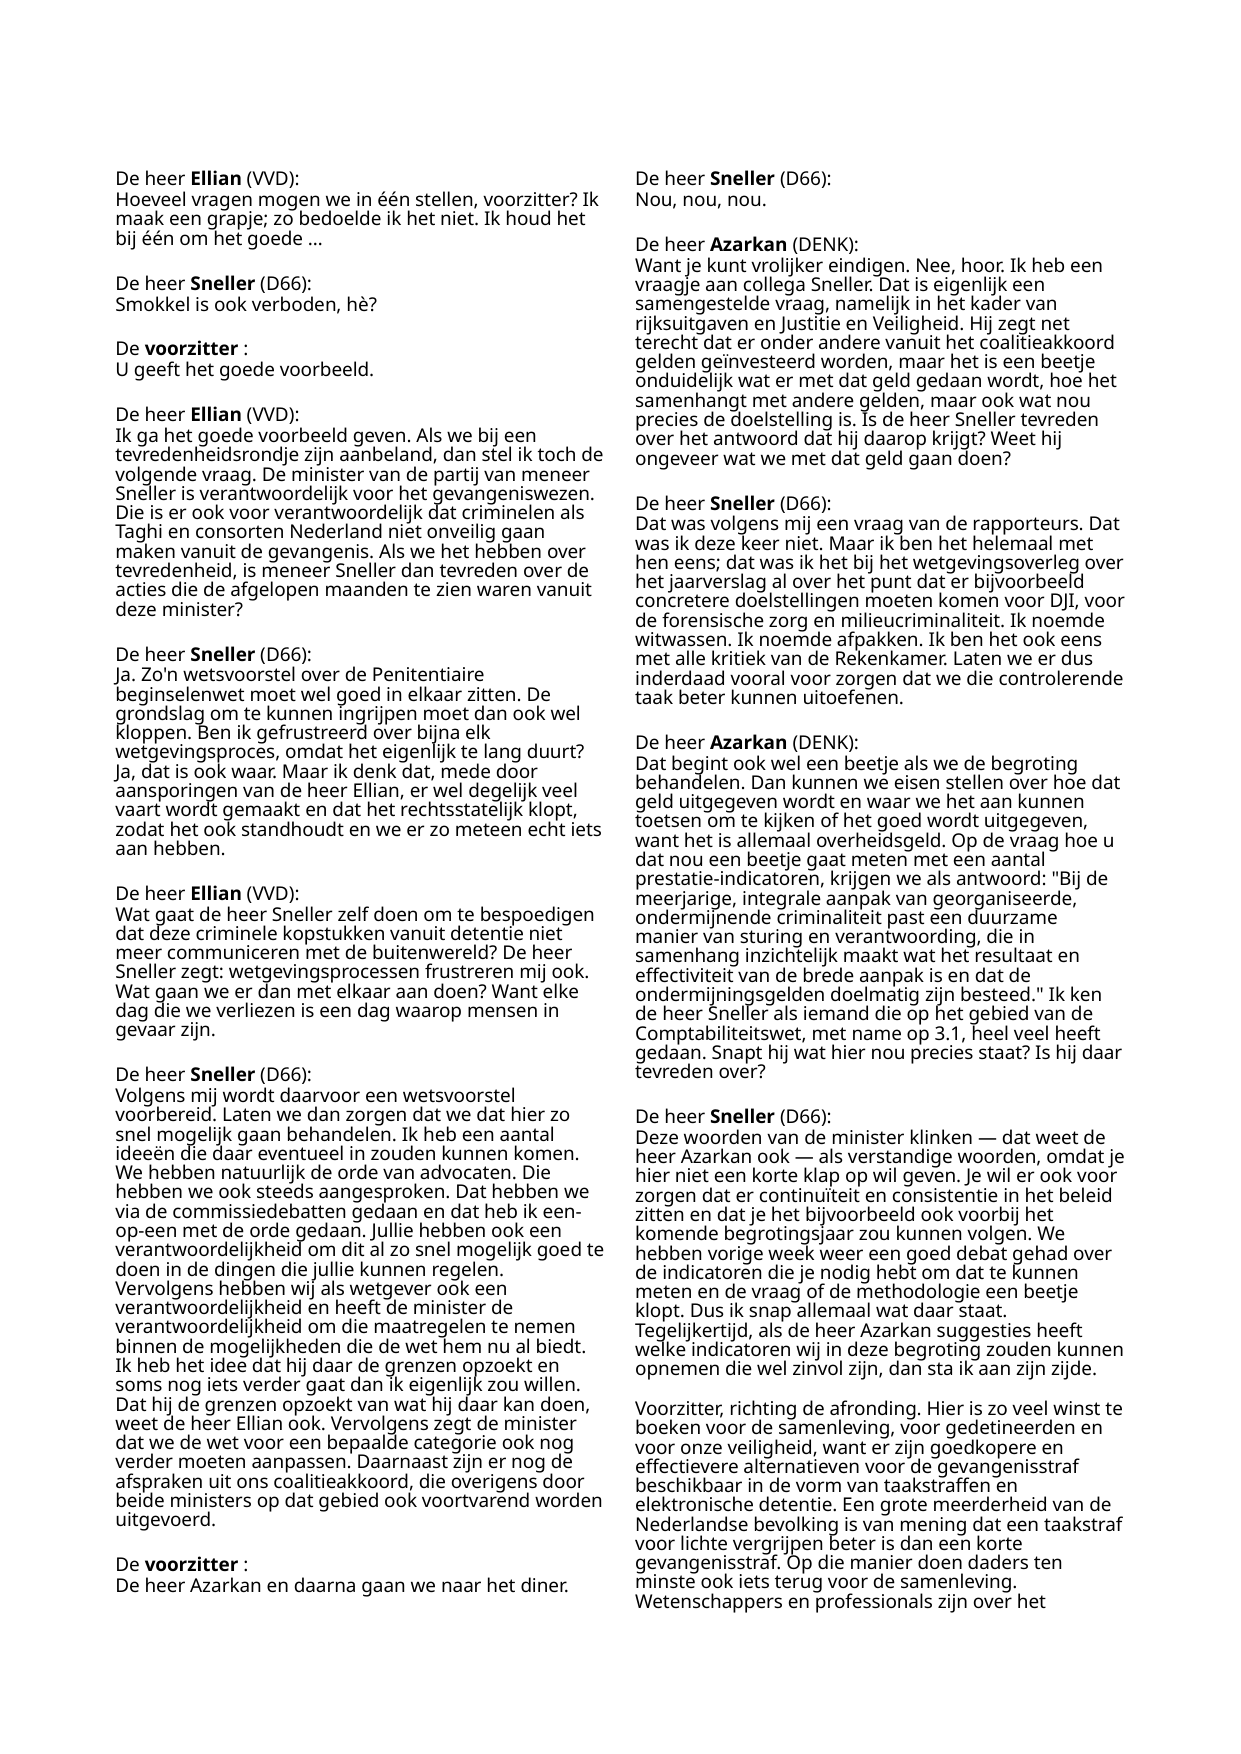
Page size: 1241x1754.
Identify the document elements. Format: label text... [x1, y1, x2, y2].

text De heer Ellian (VVD): [115, 401, 605, 427]
text Deze woorden van de minister klinken — dat weet de heer Azarkan ook — als verstandige woorden, omdat je hier niet een korte klap op wil geven. Je wil er ook voor zorgen dat er continuïteit en consistentie in het beleid zitten en dat je het bijvoorbeeld ook voorbij het komende begrotingsjaar zou kunnen volgen. We hebben vorige week weer een goed debat gehad over de indicatoren die je nodig hebt om dat te kunnen meten en de vraag of de methodologie een beetje klopt. Dus ik snap allemaal wat daar staat. Tegelijkertijd, als de heer Azarkan suggesties heeft welke indicatoren wij in deze begroting zouden kunnen opnemen die wel zinvol zijn, dan sta ik aan zijn zijde. [635, 1129, 1125, 1379]
text Hoeveel vragen mogen we in één stellen, voorzitter? Ik maak een grapje; zo bedoelde ik het niet. Ik houd het bij één om het goede … [115, 191, 605, 249]
text Voorzitter, richting de afronding. Hier is zo veel winst te boeken voor de samenleving, voor gedetineerden en voor onze veiligheid, want er zijn goedkopere en effectievere alternatieven voor de gevangenisstraf beschikbaar in de vorm van taakstraffen en elektronische detentie. Een grote meerderheid van de Nederlandse bevolking is van mening dat een taakstraf voor lichte vergrijpen beter is dan een korte gevangenisstraf. Op die manier doen daders ten minste ook iets terug voor de samenleving. Wetenschappers en professionals zijn over het [635, 1400, 1125, 1612]
text De heer Sneller (D66): [115, 641, 605, 666]
text Volgens mij wordt daarvoor een wetsvoorstel voorbereid. Laten we dan zorgen dat we dat hier zo snel mogelijk gaan behandelen. Ik heb een aantal ideeën die daar eventueel in zouden kunnen komen. We hebben natuurlijk de orde van advocaten. Die hebben we ook steeds aangesproken. Dat hebben we via de commissiedebatten gedaan en dat heb ik een-op-een met de orde gedaan. Jullie hebben ook een verantwoordelijkheid om dit al zo snel mogelijk goed te doen in de dingen die jullie kunnen regelen. Vervolgens hebben wij als wetgever ook een verantwoordelijkheid en heeft de minister de verantwoordelijkheid om die maatregelen te nemen binnen de mogelijkheden die de wet hem nu al biedt. Ik heb het idee dat hij daar de grenzen opzoekt en soms nog iets verder gaat dan ik eigenlijk zou willen. Dat hij de grenzen opzoekt van wat hij daar kan doen, weet de heer Ellian ook. Vervolgens zegt de minister dat we de wet voor een bepaalde categorie ook nog verder moeten aanpassen. Daarnaast zijn er nog de afspraken uit ons coalitieakkoord, die overigens door beide ministers op dat gebied ook voortvarend worden uitgevoerd. [115, 1087, 605, 1530]
text De heer Ellian (VVD): [115, 880, 605, 906]
text U geeft het goede voorbeeld. [115, 361, 605, 381]
text Dat begint ook wel een beetje als we de begroting behandelen. Dan kunnen we eisen stellen over hoe dat geld uitgegeven wordt en waar we het aan kunnen toetsen om te kijken of het goed wordt uitgegeven, want het is allemaal overheidsgeld. Op de vraag hoe u dat nou een beetje gaat meten met een aantal prestatie-indicatoren, krijgen we als antwoord: "Bij de meerjarige, integrale aanpak van georganiseerde, ondermijnende criminaliteit past een duurzame manier van sturing en verantwoording, die in samenhang inzichtelijk maakt wat het resultaat en effectiviteit van de brede aanpak is en dat de ondermijningsgelden doelmatig zijn besteed." Ik ken de heer Sneller als iemand die op het gebied van de Comptabiliteitswet, met name op 3.1, heel veel heeft gedaan. Snapt hij wat hier nou precies staat? Is hij daar tevreden over? [635, 755, 1125, 1082]
text De heer Sneller (D66): [635, 490, 1125, 515]
text De heer Azarkan en daarna gaan we naar het diner. [115, 1577, 605, 1596]
text De heer Azarkan (DENK): [635, 729, 1125, 755]
text Ja. Zo'n wetsvoorstel over de Penitentiaire beginselenwet moet wel goed in elkaar zitten. De grondslag om te kunnen ingrijpen moet dan ook wel kloppen. Ben ik gefrustreerd over bijna elk wetgevingsproces, omdat het eigenlijk te lang duurt? Ja, dat is ook waar. Maar ik denk dat, mede door aansporingen van de heer Ellian, er wel degelijk veel vaart wordt gemaakt en dat het rechtsstatelijk klopt, zodat het ook standhoudt en we er zo meteen echt iets aan hebben. [115, 666, 605, 859]
text De heer Sneller (D66): [115, 270, 605, 296]
text Smokkel is ook verboden, hè? [115, 296, 605, 315]
text De voorzitter : [115, 336, 605, 361]
text De heer Sneller (D66): [115, 1061, 605, 1087]
text De heer Ellian (VVD): [115, 165, 605, 191]
text Wat gaat de heer Sneller zelf doen om te bespoedigen dat deze criminele kopstukken vanuit detentie niet meer communiceren met de buitenwereld? De heer Sneller zegt: wetgevingsprocessen frustreren mij ook. Wat gaan we er dan met elkaar aan doen? Want elke dag die we verliezen is een dag waarop mensen in gevaar zijn. [115, 906, 605, 1041]
text De heer Sneller (D66): [635, 1103, 1125, 1129]
text Dat was volgens mij een vraag van de rapporteurs. Dat was ik deze keer niet. Maar ik ben het helemaal met hen eens; dat was ik het bij het wetgevingsoverleg over het jaarverslag al over het punt dat er bijvoorbeeld concretere doelstellingen moeten komen voor DJI, voor de forensische zorg en milieucriminaliteit. Ik noemde witwassen. Ik noemde afpakken. Ik ben het ook eens met alle kritiek van de Rekenkamer. Laten we er dus inderdaad vooral voor zorgen dat we die controlerende taak beter kunnen uitoefenen. [635, 515, 1125, 708]
text Nou, nou, nou. [635, 191, 1125, 210]
text Ik ga het goede voorbeeld geven. Als we bij een tevredenheidsrondje zijn aanbeland, dan stel ik toch de volgende vraag. De minister van de partij van meneer Sneller is verantwoordelijk voor het gevangeniswezen. Die is er ook voor verantwoordelijk dat criminelen als Taghi en consorten Nederland niet onveilig gaan maken vanuit de gevangenis. Als we het hebben over tevredenheid, is meneer Sneller dan tevreden over de acties die de afgelopen maanden te zien waren vanuit deze minister? [115, 427, 605, 620]
text De heer Sneller (D66): [635, 165, 1125, 191]
text Want je kunt vrolijker eindigen. Nee, hoor. Ik heb een vraagje aan collega Sneller. Dat is eigenlijk een samengestelde vraag, namelijk in het kader van rijksuitgaven en Justitie en Veiligheid. Hij zegt net terecht dat er onder andere vanuit het coalitieakkoord gelden geïnvesteerd worden, maar het is een beetje onduidelijk wat er met dat geld gedaan wordt, hoe het samenhangt met andere gelden, maar ook wat nou precies de doelstelling is. Is de heer Sneller tevreden over het antwoord dat hij daarop krijgt? Weet hij ongeveer wat we met dat geld gaan doen? [635, 257, 1125, 469]
text De heer Azarkan (DENK): [635, 231, 1125, 257]
text De voorzitter : [115, 1551, 605, 1577]
